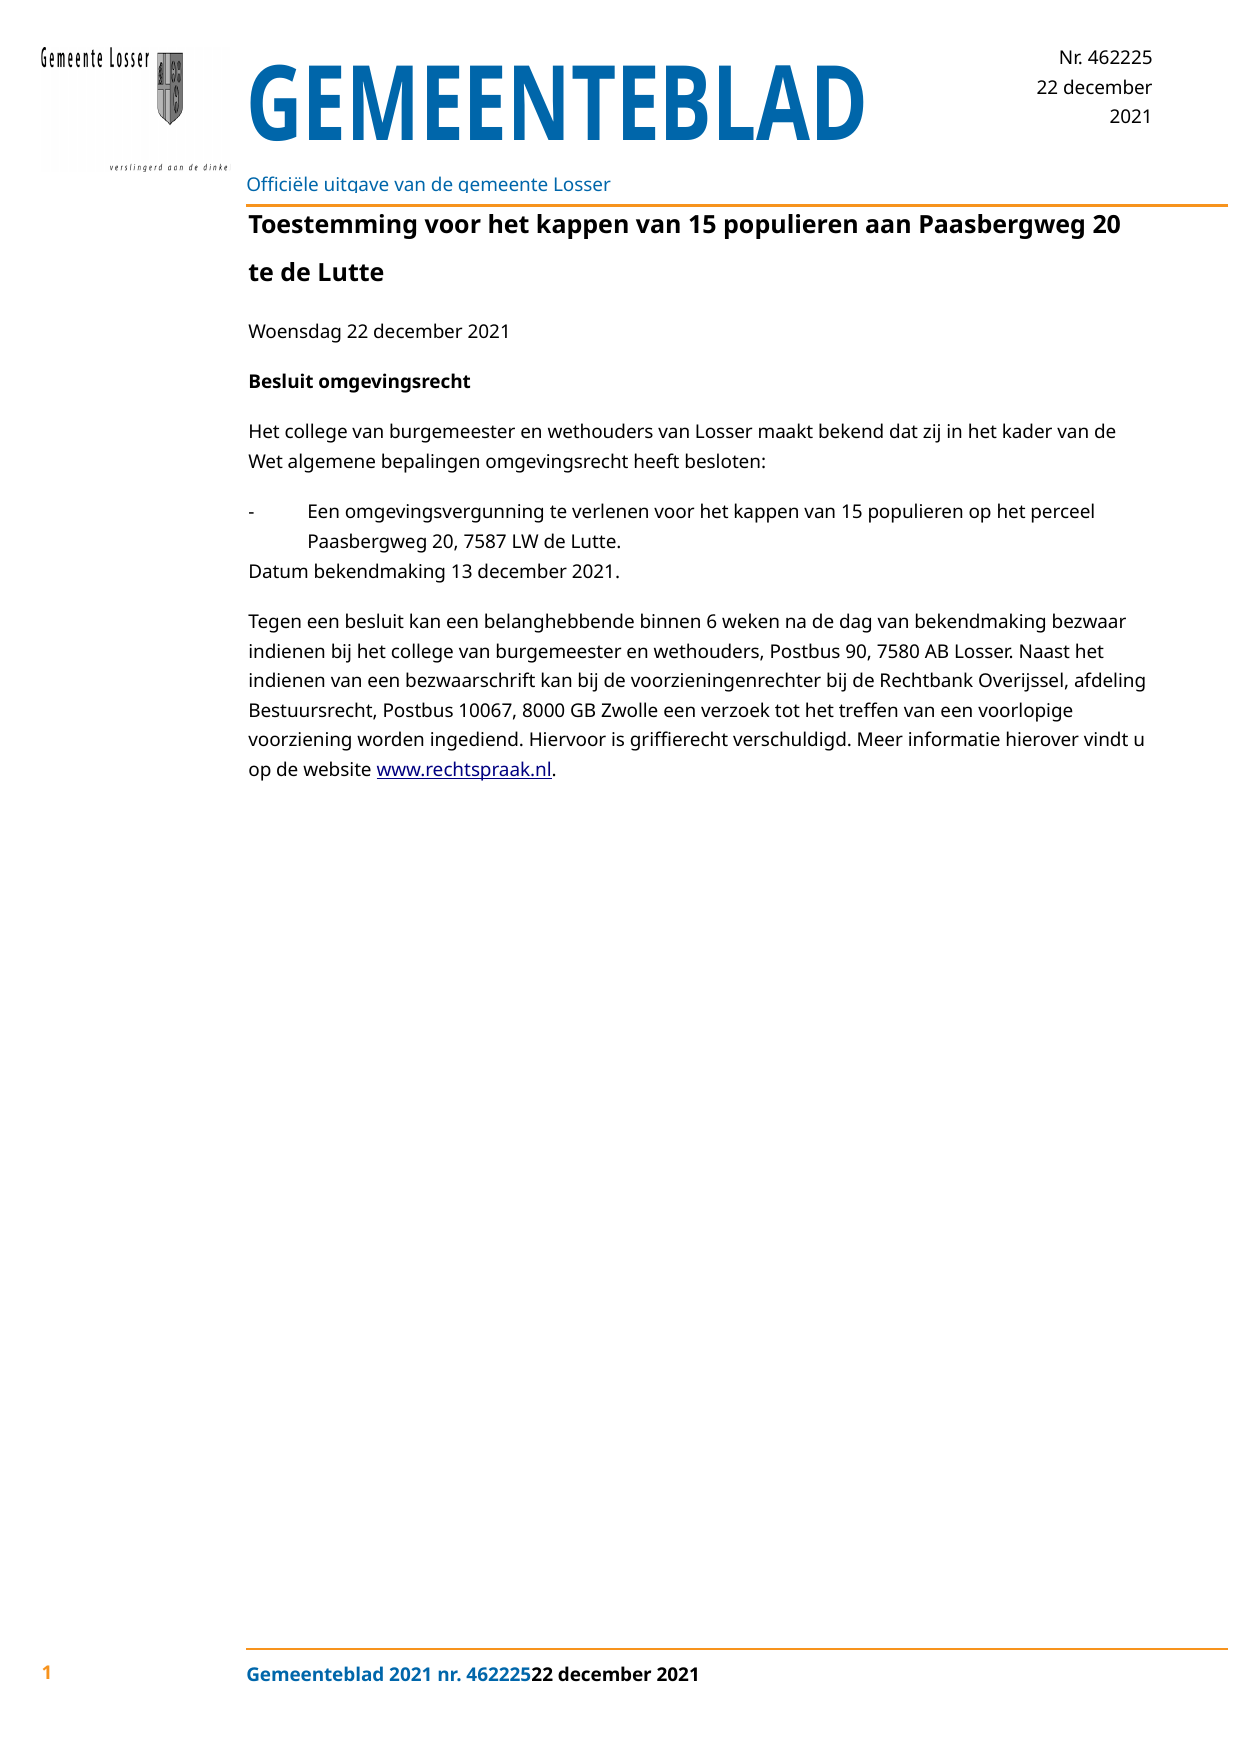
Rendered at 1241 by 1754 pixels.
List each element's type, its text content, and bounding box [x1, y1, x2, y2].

picture [41, 47, 231, 172]
text Het college van burgemeester en wethouders van Losser maakt bekend dat zij in het kader van de Wet algemene bepalingen omgevingsrecht heeft besloten: [248, 419, 1152, 474]
text Toestemming voor het kappen van 15 populieren aan Paasbergweg 20 te de Lutte [248, 207, 1152, 288]
text Besluit omgevingsrecht [248, 368, 1152, 394]
list Een omgevingsvergunning te verlenen voor het kappen van 15 populieren op het perceel Paasbergweg 20, 7587 LW de Lutte. [248, 499, 1152, 554]
text Woensdag 22 december 2021 [248, 318, 1152, 344]
text Tegen een besluit kan een belanghebbende binnen 6 weken na de dag van bekendmaking bezwaar indienen bij het college van burgemeester en wethouders, Postbus 90, 7580 AB Losser. Naast het indienen van een bezwaarschrift kan bij de voorzieningenrechter bij de Rechtbank Overijssel, afdeling Bestuursrecht, Postbus 10067, 8000 GB Zwolle een verzoek tot het treffen van een voorlopige voorziening worden ingediend. Hiervoor is griffierecht verschuldigd. Meer informatie hierover vindt u op de website www.rechtspraak.nl. [248, 608, 1152, 782]
text Datum bekendmaking 13 december 2021. [248, 558, 1152, 584]
